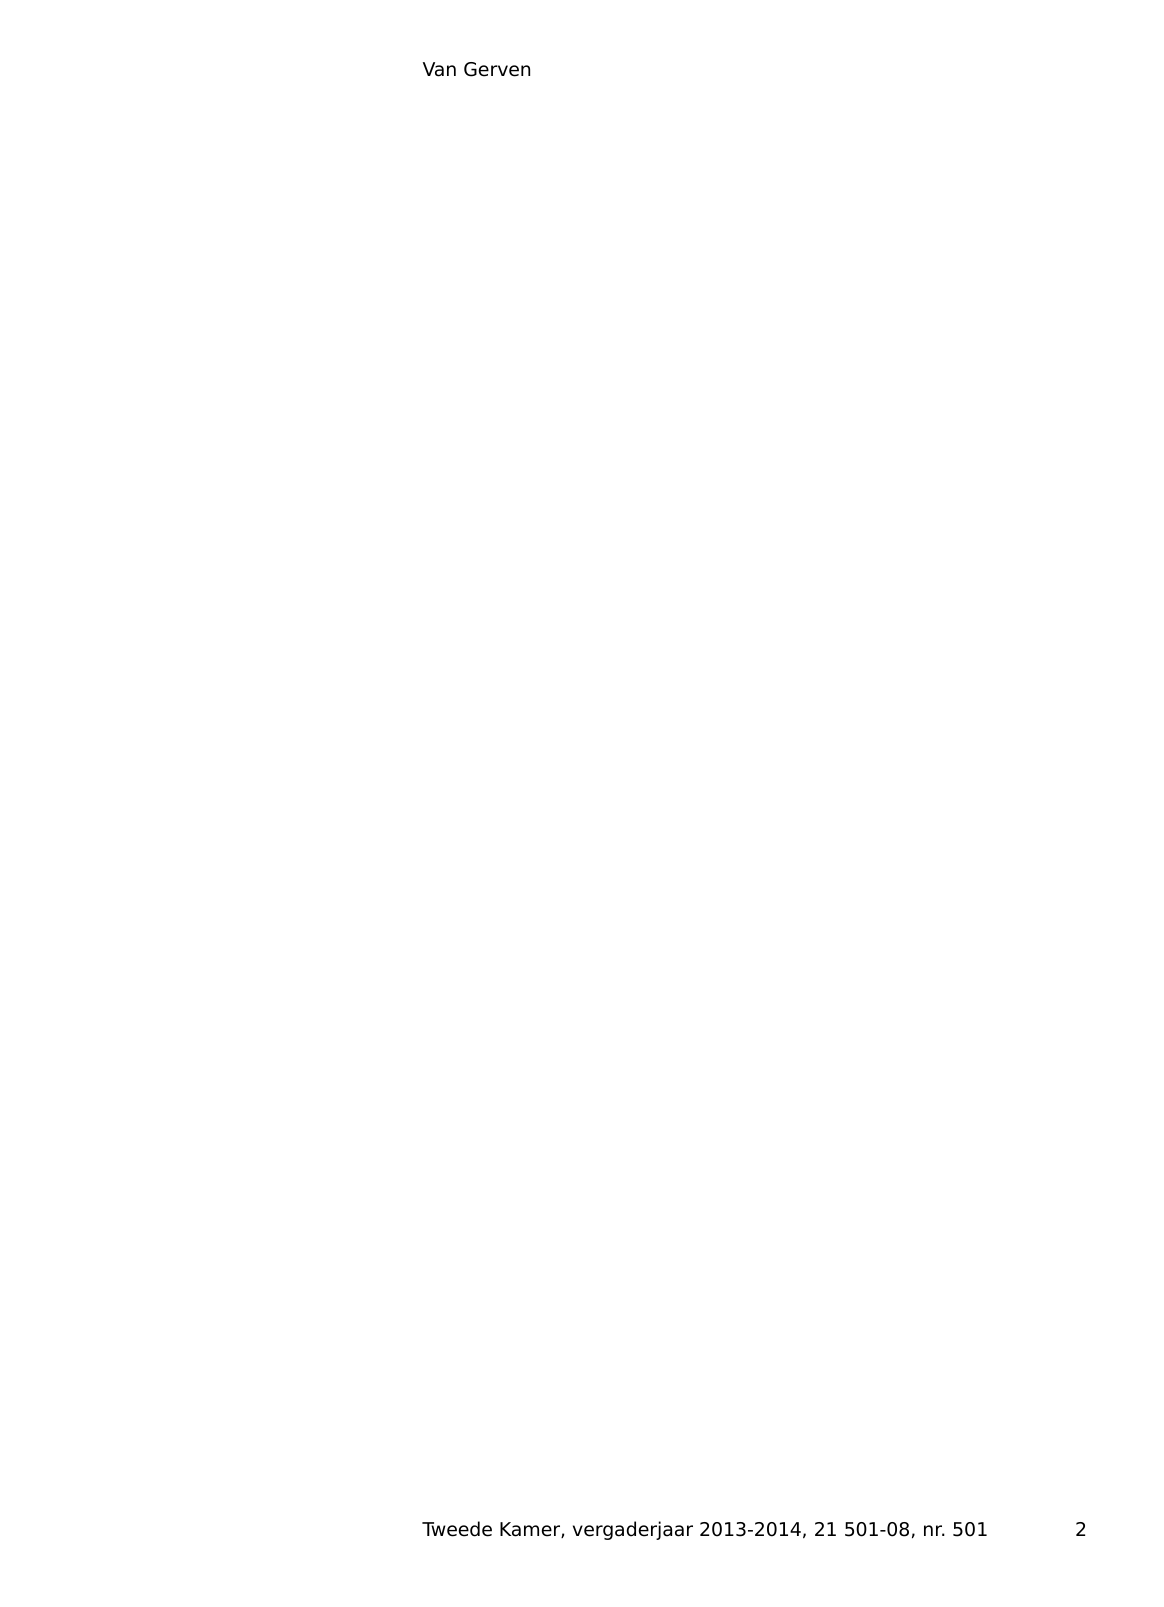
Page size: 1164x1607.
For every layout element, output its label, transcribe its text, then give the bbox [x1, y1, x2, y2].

text Van Gerven [422, 59, 1087, 81]
